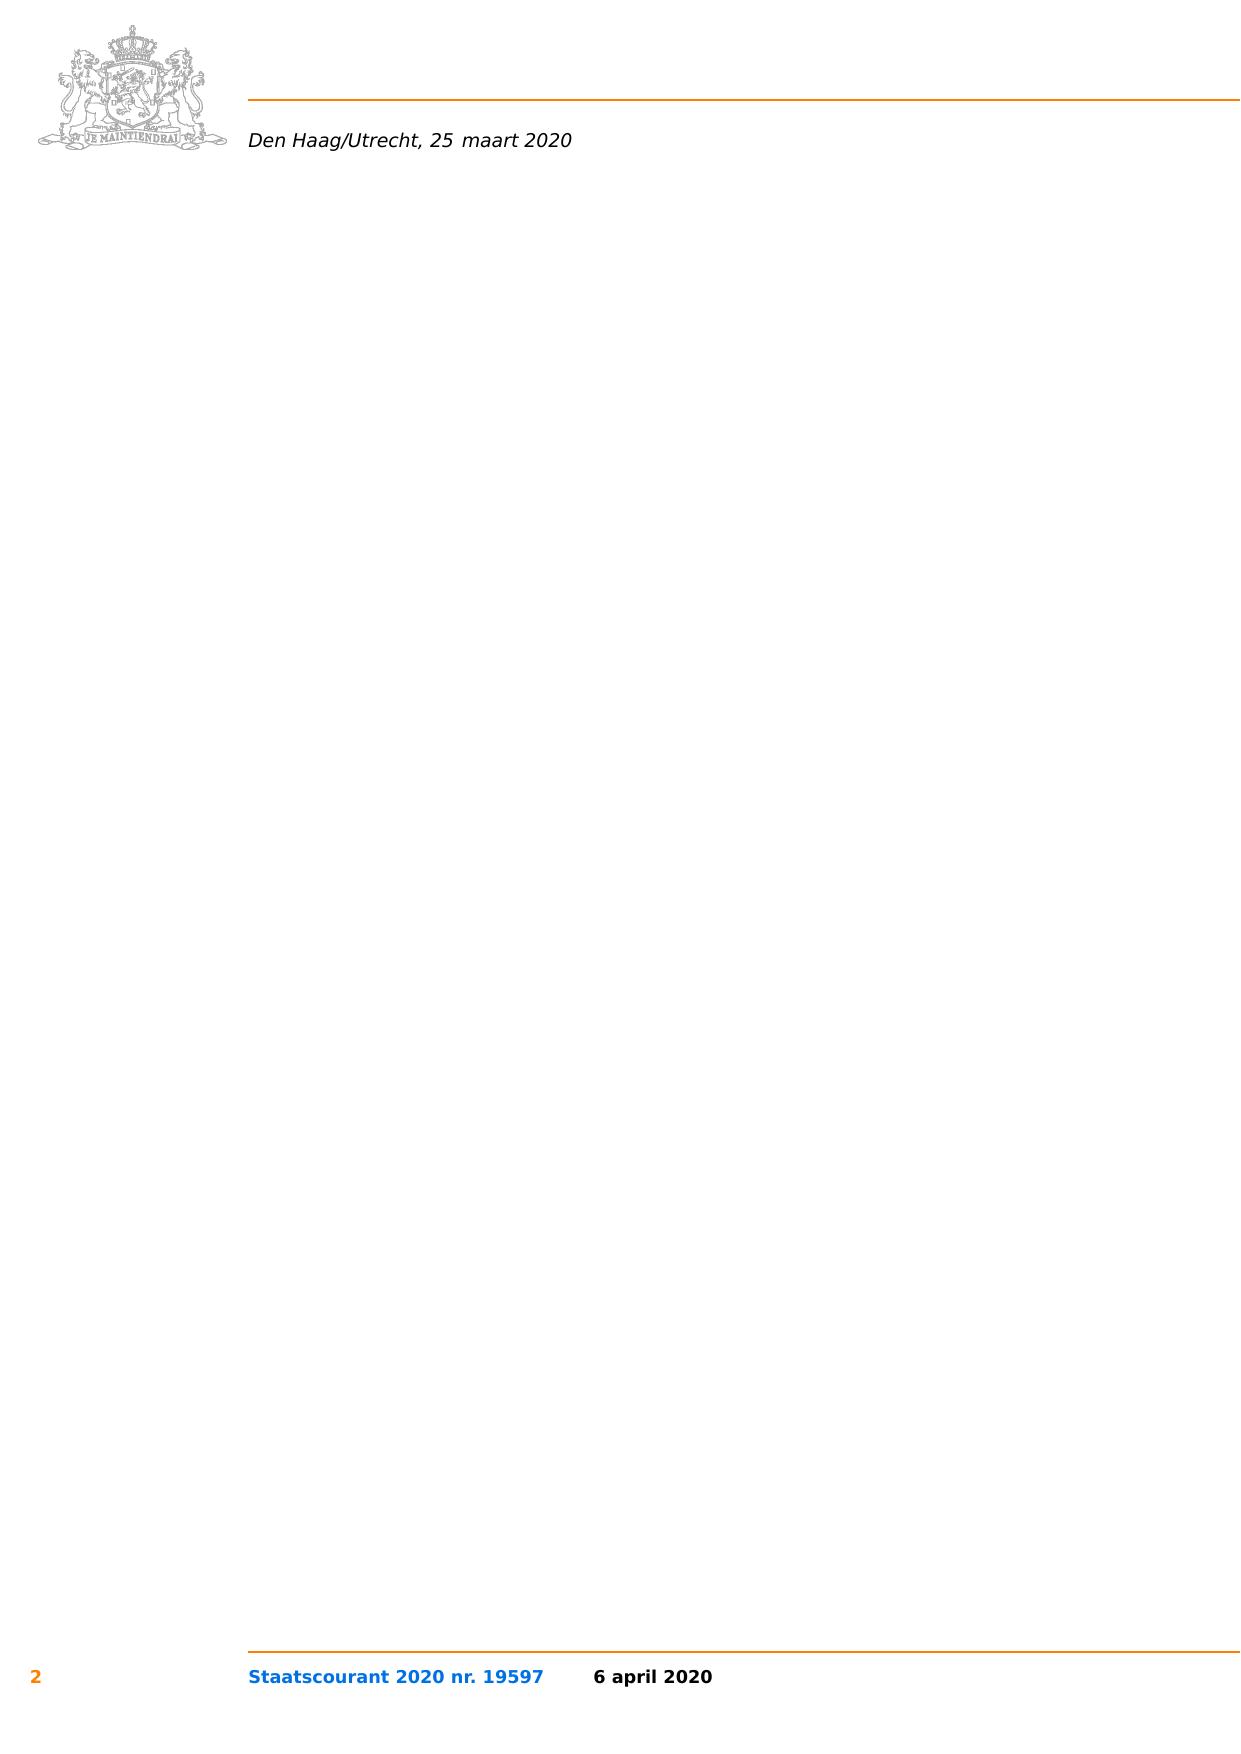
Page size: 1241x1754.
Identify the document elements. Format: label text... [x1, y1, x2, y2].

picture [38, 25, 227, 150]
text Den Haag/Utrecht, 25 maart 2020 [248, 130, 1163, 152]
